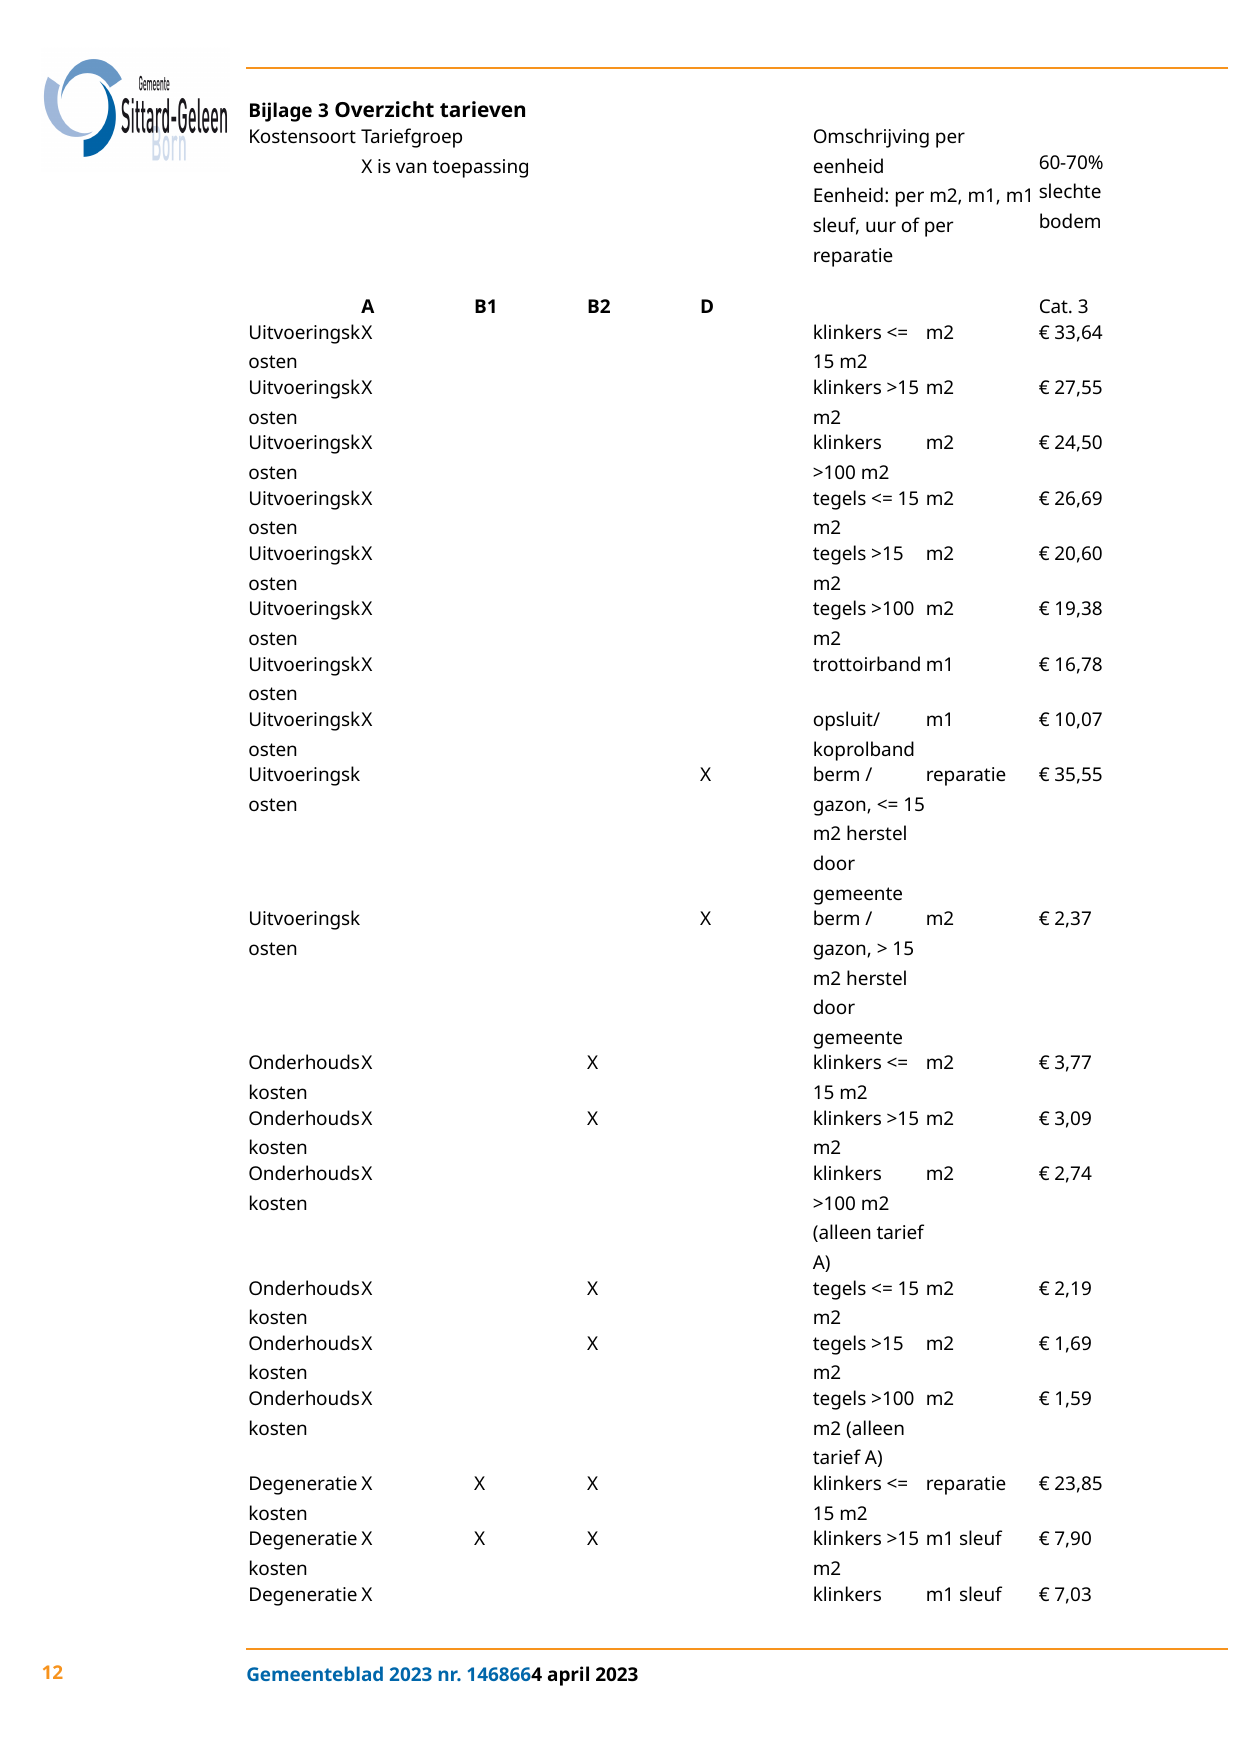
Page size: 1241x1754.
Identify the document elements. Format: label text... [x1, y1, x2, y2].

table_cell € 7,03 [1039, 1581, 1152, 1607]
table_cell [700, 1330, 813, 1385]
table_cell [700, 485, 813, 540]
table_cell [474, 1050, 587, 1105]
table_cell [361, 906, 474, 1049]
table_cell X [361, 319, 474, 374]
table_cell [587, 374, 700, 429]
table_cell Uitvoeringskosten [248, 374, 361, 429]
table_cell X [361, 1385, 474, 1470]
table_cell [813, 268, 1038, 319]
table_cell m2 [926, 596, 1038, 651]
table_cell m2 [926, 1275, 1038, 1330]
table_cell m2 [926, 485, 1038, 540]
table_cell Uitvoeringskosten [248, 596, 361, 651]
table_cell € 26,69 [1039, 485, 1152, 540]
table_cell X [587, 1470, 700, 1526]
table_cell Degeneratiekosten [248, 1526, 361, 1581]
table_cell [700, 1526, 813, 1581]
table_cell [700, 540, 813, 596]
table_cell [474, 1160, 587, 1275]
table_cell X [361, 1275, 474, 1330]
table_cell Uitvoeringskosten [248, 430, 361, 485]
table_cell X [361, 1330, 474, 1385]
table_cell [474, 430, 587, 485]
table_cell klinkers >15 m2 [813, 1105, 926, 1160]
table_header [1039, 124, 1152, 149]
table_cell tegels <= 15 m2 [813, 485, 926, 540]
table_cell [587, 596, 700, 651]
table_cell [474, 1105, 587, 1160]
table_cell m1 [926, 706, 1038, 761]
table_cell [700, 1105, 813, 1160]
table_cell [474, 761, 587, 906]
table_cell m1 sleuf [926, 1581, 1038, 1607]
table_cell trottoirband [813, 651, 926, 706]
table_cell € 16,78 [1039, 651, 1152, 706]
table_cell Onderhoudskosten [248, 1275, 361, 1330]
table_cell [700, 1050, 813, 1105]
table_cell € 3,77 [1039, 1050, 1152, 1105]
table_cell [474, 1581, 587, 1607]
table_cell € 23,85 [1039, 1470, 1152, 1526]
table_cell m2 [926, 430, 1038, 485]
table_cell m2 [926, 1050, 1038, 1105]
table_cell tegels <= 15 m2 [813, 1275, 926, 1330]
table_cell m1 sleuf [926, 1526, 1038, 1581]
table_cell € 27,55 [1039, 374, 1152, 429]
table_cell berm / gazon, > 15 m2 herstel door gemeente [813, 906, 926, 1049]
table_cell X [361, 1105, 474, 1160]
table_cell [700, 1160, 813, 1275]
table_cell klinkers <= 15 m2 [813, 1470, 926, 1526]
table_cell reparatie [926, 1470, 1038, 1526]
table_cell [700, 651, 813, 706]
table_cell m2 [926, 319, 1038, 374]
table_cell X [361, 596, 474, 651]
table_cell X [587, 1526, 700, 1581]
table_cell [700, 706, 813, 761]
table_cell X [361, 430, 474, 485]
table_cell [700, 1581, 813, 1607]
table_cell Uitvoeringskosten [248, 319, 361, 374]
table_cell X [361, 1470, 474, 1526]
table_cell X [361, 1526, 474, 1581]
table_cell [700, 1470, 813, 1526]
table_cell X [587, 1275, 700, 1330]
table_cell [700, 319, 813, 374]
table_cell X [474, 1470, 587, 1526]
table_cell Uitvoeringskosten [248, 761, 361, 906]
table_cell € 24,50 [1039, 430, 1152, 485]
table_cell € 33,64 [1039, 319, 1152, 374]
table_cell [1039, 268, 1152, 293]
table_cell € 2,37 [1039, 906, 1152, 1049]
table_cell [587, 485, 700, 540]
table_cell reparatie [926, 761, 1038, 906]
table_cell [474, 1275, 587, 1330]
table_cell m2 [926, 1105, 1038, 1160]
table_cell m2 [926, 1160, 1038, 1275]
table_cell Onderhoudskosten [248, 1160, 361, 1275]
table_cell € 20,60 [1039, 540, 1152, 596]
table_cell € 3,09 [1039, 1105, 1152, 1160]
table_cell [587, 761, 700, 906]
table_cell X [587, 1050, 700, 1105]
table_cell [474, 651, 587, 706]
table_cell klinkers >15 m2 [813, 374, 926, 429]
table_cell klinkers [813, 1581, 926, 1607]
table_cell Onderhoudskosten [248, 1105, 361, 1160]
table_cell [587, 540, 700, 596]
table_cell Degeneratie [248, 1581, 361, 1607]
table_cell klinkers <= 15 m2 [813, 1050, 926, 1105]
table_cell [587, 706, 700, 761]
table_cell Uitvoeringskosten [248, 706, 361, 761]
table_cell € 1,59 [1039, 1385, 1152, 1470]
table_cell [474, 1385, 587, 1470]
table_cell X [361, 1050, 474, 1105]
table_cell [587, 651, 700, 706]
table_cell m2 [926, 540, 1038, 596]
table_cell Degeneratiekosten [248, 1470, 361, 1526]
table_cell berm / gazon, <= 15 m2 herstel door gemeente [813, 761, 926, 906]
table_cell [474, 1330, 587, 1385]
table_cell [248, 293, 361, 319]
table_cell X [474, 1526, 587, 1581]
table_cell [587, 906, 700, 1049]
table_cell [248, 268, 361, 293]
table_cell € 35,55 [1039, 761, 1152, 906]
table_cell 60-70% slechte bodem [1039, 149, 1152, 267]
table_cell X [700, 906, 813, 1049]
table_cell B1 [474, 293, 587, 319]
table_cell X [361, 1160, 474, 1275]
table_cell X [361, 706, 474, 761]
table_cell Uitvoeringskosten [248, 540, 361, 596]
table_cell Onderhoudskosten [248, 1385, 361, 1470]
table_cell X [361, 651, 474, 706]
table_cell € 7,90 [1039, 1526, 1152, 1581]
table_cell [587, 430, 700, 485]
table_header Kostensoort [248, 124, 361, 267]
table_cell m2 [926, 374, 1038, 429]
table_cell klinkers <= 15 m2 [813, 319, 926, 374]
table_cell m2 [926, 1385, 1038, 1470]
table_cell [474, 319, 587, 374]
table_cell [587, 1160, 700, 1275]
table_cell [474, 706, 587, 761]
table_cell opsluit/koprolband [813, 706, 926, 761]
table_cell m1 [926, 651, 1038, 706]
table_header Tariefgroep X is van toepassing [361, 124, 813, 267]
table_cell klinkers >15 m2 [813, 1526, 926, 1581]
table_cell [700, 430, 813, 485]
table_header Omschrijving per eenheid Eenheid: per m2, m1, m1 sleuf, uur of per reparatie [813, 124, 1038, 267]
table_cell [474, 906, 587, 1049]
table_cell m2 [926, 1330, 1038, 1385]
table_cell [361, 268, 813, 293]
table_cell Uitvoeringskosten [248, 485, 361, 540]
table_cell Uitvoeringskosten [248, 651, 361, 706]
table_cell X [361, 540, 474, 596]
table_cell klinkers >100 m2 [813, 430, 926, 485]
table_cell € 10,07 [1039, 706, 1152, 761]
table_cell X [700, 761, 813, 906]
table_cell [361, 761, 474, 906]
table_cell tegels >100 m2 (alleen tarief A) [813, 1385, 926, 1470]
table_cell X [587, 1330, 700, 1385]
table_cell [474, 485, 587, 540]
table_cell Uitvoeringskosten [248, 906, 361, 1049]
table_cell € 1,69 [1039, 1330, 1152, 1385]
table_cell tegels >100 m2 [813, 596, 926, 651]
table_cell [587, 1385, 700, 1470]
table_cell [474, 374, 587, 429]
table_cell [474, 596, 587, 651]
table_cell [587, 1581, 700, 1607]
table_cell tegels >15 m2 [813, 1330, 926, 1385]
table_cell € 2,19 [1039, 1275, 1152, 1330]
table_cell Onderhoudskosten [248, 1050, 361, 1105]
table_cell [700, 596, 813, 651]
table_cell Cat. 3 [1039, 293, 1152, 319]
table_cell klinkers >100 m2 (alleen tarief A) [813, 1160, 926, 1275]
table_cell [474, 540, 587, 596]
table_cell € 2,74 [1039, 1160, 1152, 1275]
table_cell X [361, 485, 474, 540]
table_cell X [361, 374, 474, 429]
table_cell B2 [587, 293, 700, 319]
table_cell [700, 1385, 813, 1470]
table_cell [700, 1275, 813, 1330]
table_cell Onderhoudskosten [248, 1330, 361, 1385]
table_cell D [700, 293, 813, 319]
table_cell X [587, 1105, 700, 1160]
text Bijlage 3 Overzicht tarieven [248, 95, 1152, 123]
table_cell € 19,38 [1039, 596, 1152, 651]
table_cell X [361, 1581, 474, 1607]
table_cell A [361, 293, 474, 319]
table_cell m2 [926, 906, 1038, 1049]
table_cell [700, 374, 813, 429]
picture [41, 47, 231, 172]
table_cell [587, 319, 700, 374]
table_cell tegels >15 m2 [813, 540, 926, 596]
